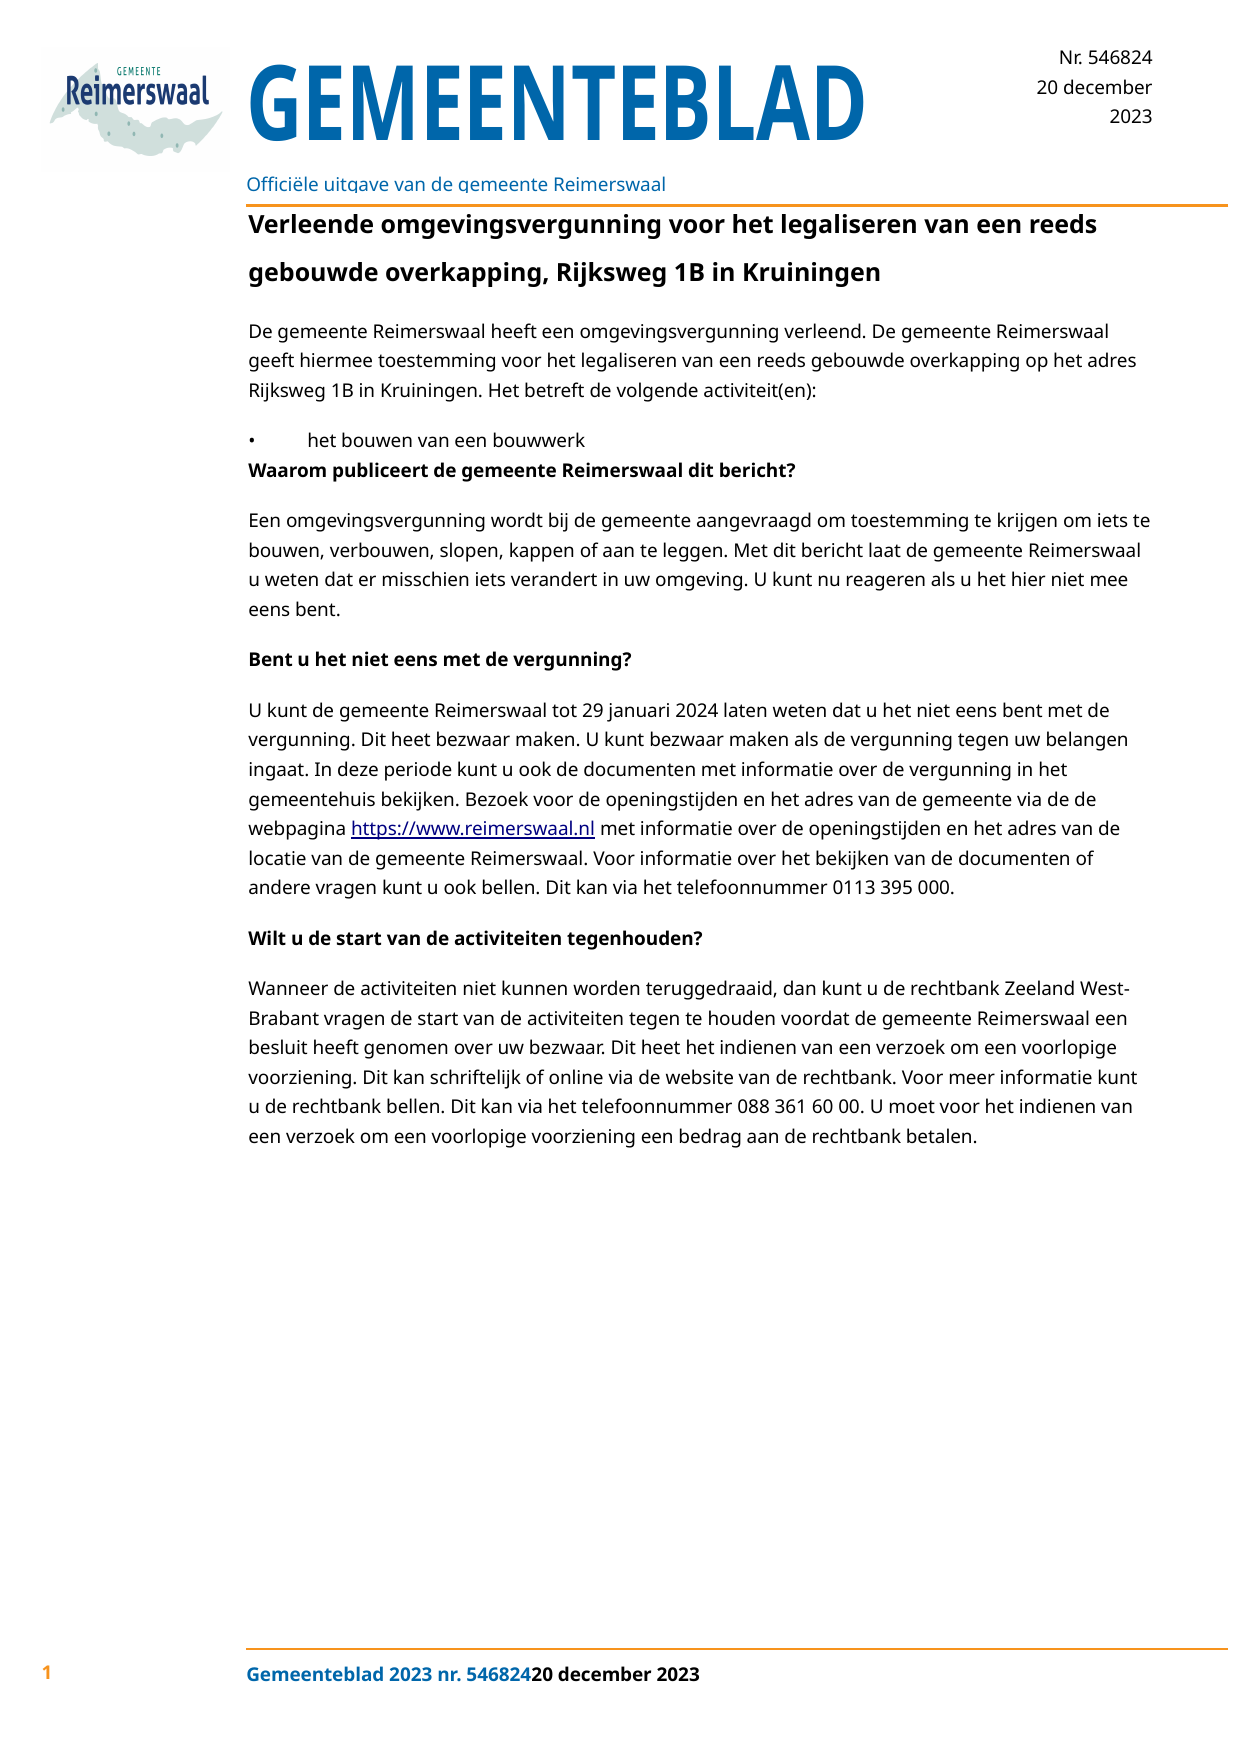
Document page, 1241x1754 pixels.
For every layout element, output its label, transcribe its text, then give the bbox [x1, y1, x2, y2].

text Bent u het niet eens met de vergunning? [248, 647, 1152, 672]
picture [41, 47, 231, 172]
text Wanneer de activiteiten niet kunnen worden teruggedraaid, dan kunt u de rechtbank Zeeland West-Brabant vragen de start van de activiteiten tegen te houden voordat de gemeente Reimerswaal een besluit heeft genomen over uw bezwaar. Dit heet het indienen van een verzoek om een voorlopige voorziening. Dit kan schriftelijk of online via de website van de rechtbank. Voor meer informatie kunt u de rechtbank bellen. Dit kan via het telefoonnummer 088 361 60 00. U moet voor het indienen van een verzoek om een voorlopige voorziening een bedrag aan de rechtbank betalen. [248, 975, 1152, 1149]
text U kunt de gemeente Reimerswaal tot 29 januari 2024 laten weten dat u het niet eens bent met de vergunning. Dit heet bezwaar maken. U kunt bezwaar maken als de vergunning tegen uw belangen ingaat. In deze periode kunt u ook de documenten met informatie over de vergunning in het gemeentehuis bekijken. Bezoek voor de openingstijden en het adres van de gemeente via de de webpagina https://www.reimerswaal.nl met informatie over de openingstijden en het adres van de locatie van de gemeente Reimerswaal. Voor informatie over het bekijken van de documenten of andere vragen kunt u ook bellen. Dit kan via het telefoonnummer 0113 395 000. [248, 697, 1152, 900]
list het bouwen van een bouwwerk [248, 427, 1152, 453]
text Wilt u de start van de activiteiten tegenhouden? [248, 925, 1152, 951]
text Waarom publiceert de gemeente Reimerswaal dit bericht? [248, 457, 1152, 483]
text Een omgevingsvergunning wordt bij de gemeente aangevraagd om toestemming te krijgen om iets te bouwen, verbouwen, slopen, kappen of aan te leggen. Met dit bericht laat de gemeente Reimerswaal u weten dat er misschien iets verandert in uw omgeving. U kunt nu reageren als u het hier niet mee eens bent. [248, 507, 1152, 622]
text Verleende omgevingsvergunning voor het legaliseren van een reeds gebouwde overkapping, Rijksweg 1B in Kruiningen [248, 207, 1152, 288]
text De gemeente Reimerswaal heeft een omgevingsvergunning verleend. De gemeente Reimerswaal geeft hiermee toestemming voor het legaliseren van een reeds gebouwde overkapping op het adres Rijksweg 1B in Kruiningen. Het betreft de volgende activiteit(en): [248, 318, 1152, 403]
